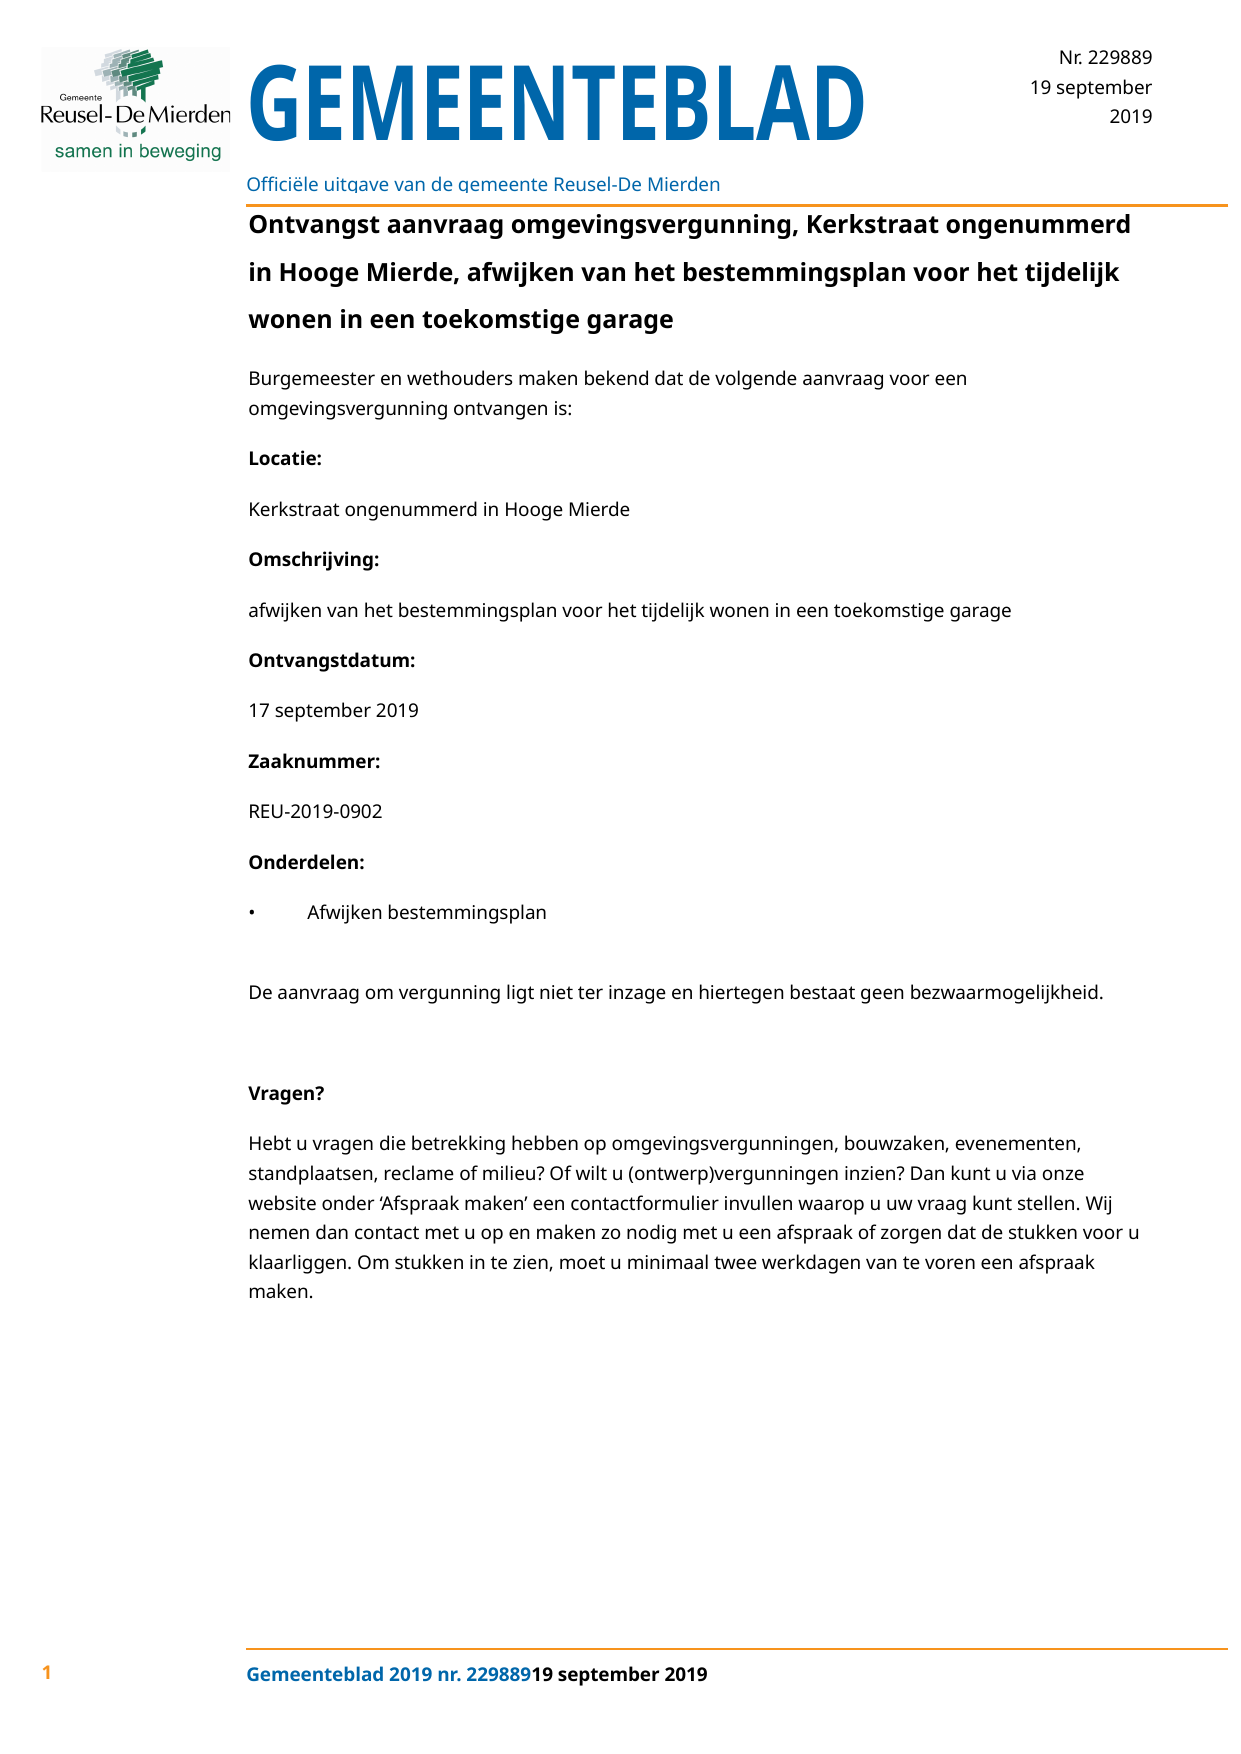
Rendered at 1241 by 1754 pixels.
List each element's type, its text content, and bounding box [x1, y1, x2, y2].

text Kerkstraat ongenummerd in Hooge Mierde [248, 496, 1152, 522]
text Ontvangst aanvraag omgevingsvergunning, Kerkstraat ongenummerd in Hooge Mierde, afwijken van het bestemmingsplan voor het tijdelijk wonen in een toekomstige garage [248, 207, 1152, 336]
text Locatie: [248, 446, 1152, 471]
text Hebt u vragen die betrekking hebben op omgevingsvergunningen, bouwzaken, evenementen, standplaatsen, reclame of milieu? Of wilt u (ontwerp)vergunningen inzien? Dan kunt u via onze website onder ‘Afspraak maken’ een contactformulier invullen waarop u uw vraag kunt stellen. Wij nemen dan contact met u op en maken zo nodig met u een afspraak of zorgen dat de stukken voor u klaarliggen. Om stukken in te zien, moet u minimaal twee werkdagen van te voren een afspraak maken. [248, 1131, 1152, 1304]
text 17 september 2019 [248, 698, 1152, 723]
list Afwijken bestemmingsplan [248, 899, 1152, 925]
text Ontvangstdatum: [248, 647, 1152, 673]
text Vragen? [248, 1080, 1152, 1106]
text Zaaknummer: [248, 748, 1152, 774]
text De aanvraag om vergunning ligt niet ter inzage en hiertegen bestaat geen bezwaarmogelijkheid. [248, 979, 1152, 1005]
text Omschrijving: [248, 546, 1152, 572]
text REU-2019-0902 [248, 798, 1152, 824]
picture [41, 47, 231, 172]
text Burgemeester en wethouders maken bekend dat de volgende aanvraag voor een omgevingsvergunning ontvangen is: [248, 366, 1152, 421]
text Onderdelen: [248, 849, 1152, 874]
text afwijken van het bestemmingsplan voor het tijdelijk wonen in een toekomstige garage [248, 597, 1152, 622]
